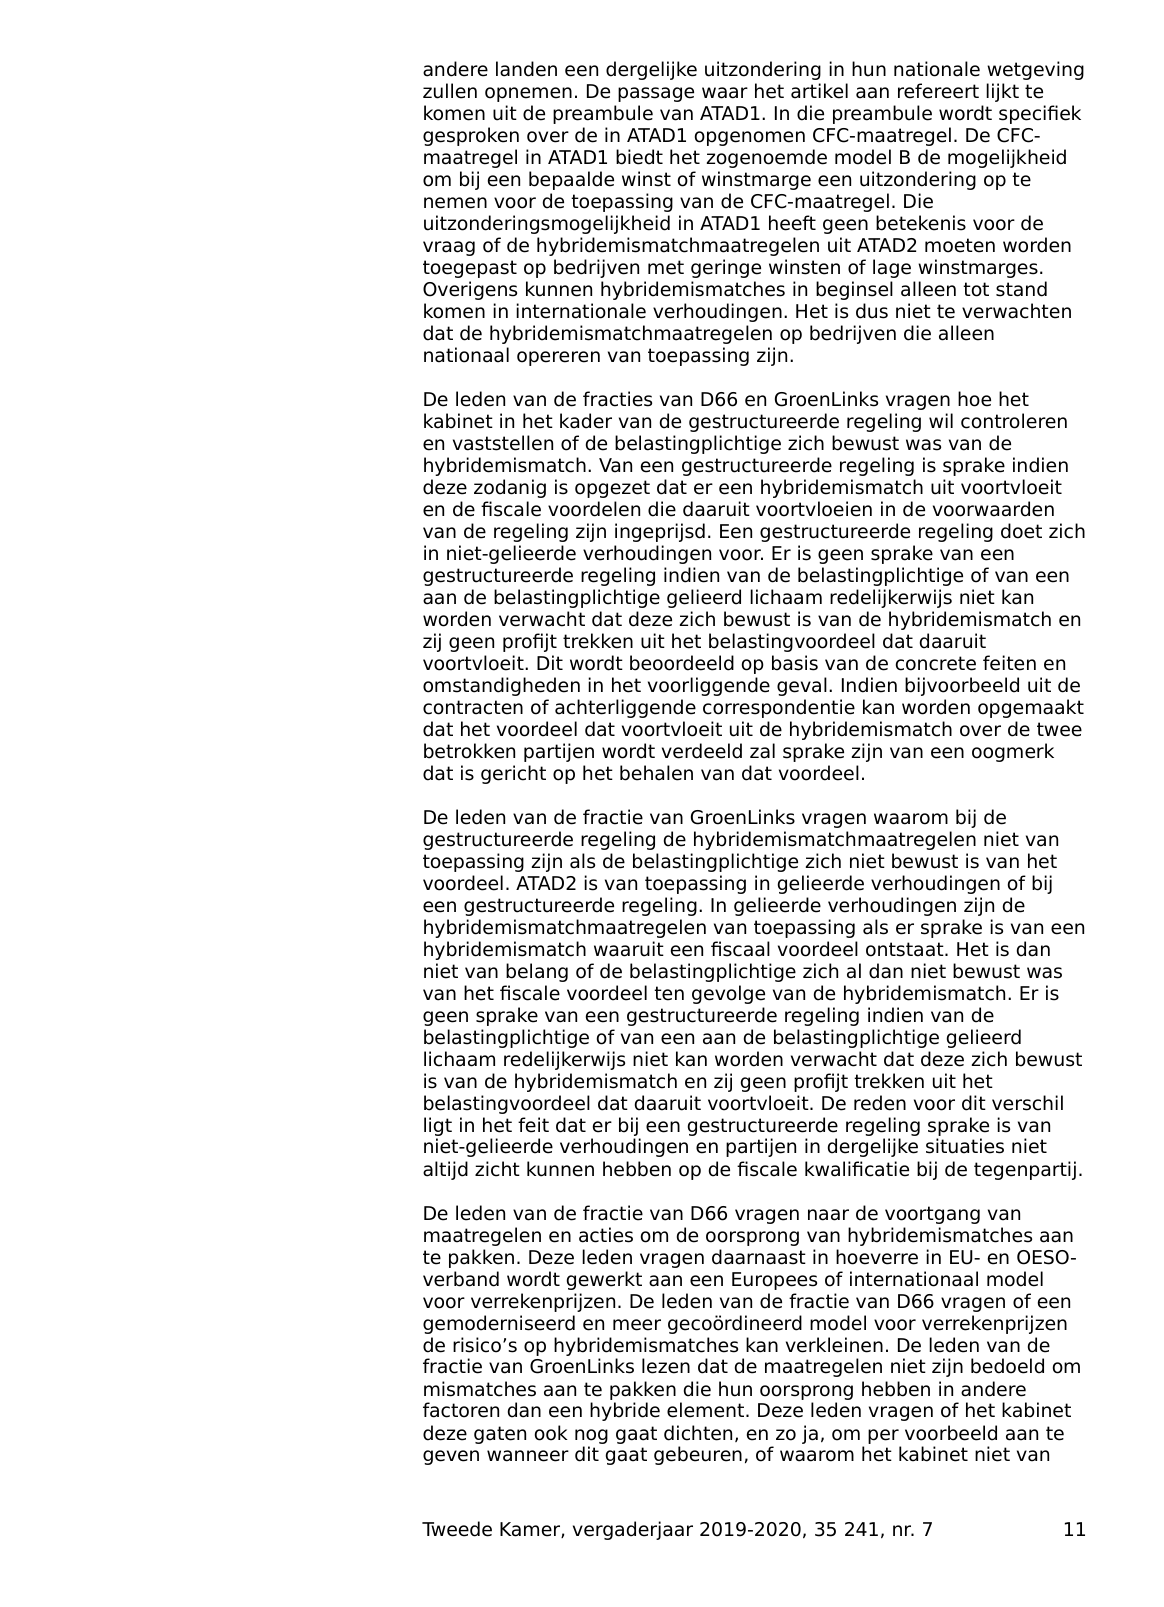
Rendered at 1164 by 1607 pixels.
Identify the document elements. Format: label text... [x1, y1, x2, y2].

text De leden van de fracties van D66 en GroenLinks vragen hoe het kabinet in het kader van de gestructureerde regeling wil controleren en vaststellen of de belastingplichtige zich bewust was van de hybridemismatch. Van een gestructureerde regeling is sprake indien deze zodanig is opgezet dat er een hybridemismatch uit voortvloeit en de fiscale voordelen die daaruit voortvloeien in de voorwaarden van de regeling zijn ingeprijsd. Een gestructureerde regeling doet zich in niet-gelieerde verhoudingen voor. Er is geen sprake van een gestructureerde regeling indien van de belastingplichtige of van een aan de belastingplichtige gelieerd lichaam redelijkerwijs niet kan worden verwacht dat deze zich bewust is van de hybridemismatch en zij geen profijt trekken uit het belastingvoordeel dat daaruit voortvloeit. Dit wordt beoordeeld op basis van de concrete feiten en omstandigheden in het voorliggende geval. Indien bijvoorbeeld uit de contracten of achterliggende correspondentie kan worden opgemaakt dat het voordeel dat voortvloeit uit de hybridemismatch over de twee betrokken partijen wordt verdeeld zal sprake zijn van een oogmerk dat is gericht op het behalen van dat voordeel. [422, 389, 1087, 784]
text andere landen een dergelijke uitzondering in hun nationale wetgeving zullen opnemen. De passage waar het artikel aan refereert lijkt te komen uit de preambule van ATAD1. In die preambule wordt specifiek gesproken over de in ATAD1 opgenomen CFC-maatregel. De CFC-maatregel in ATAD1 biedt het zogenoemde model B de mogelijkheid om bij een bepaalde winst of winstmarge een uitzondering op te nemen voor de toepassing van de CFC-maatregel. Die uitzonderingsmogelijkheid in ATAD1 heeft geen betekenis voor de vraag of de hybridemismatchmaatregelen uit ATAD2 moeten worden toegepast op bedrijven met geringe winsten of lage winstmarges. Overigens kunnen hybridemismatches in beginsel alleen tot stand komen in internationale verhoudingen. Het is dus niet te verwachten dat de hybridemismatchmaatregelen op bedrijven die alleen nationaal opereren van toepassing zijn. [422, 59, 1087, 367]
text De leden van de fractie van GroenLinks vragen waarom bij de gestructureerde regeling de hybridemismatchmaatregelen niet van toepassing zijn als de belastingplichtige zich niet bewust is van het voordeel. ATAD2 is van toepassing in gelieerde verhoudingen of bij een gestructureerde regeling. In gelieerde verhoudingen zijn de hybridemismatchmaatregelen van toepassing als er sprake is van een hybridemismatch waaruit een fiscaal voordeel ontstaat. Het is dan niet van belang of de belastingplichtige zich al dan niet bewust was van het fiscale voordeel ten gevolge van de hybridemismatch. Er is geen sprake van een gestructureerde regeling indien van de belastingplichtige of van een aan de belastingplichtige gelieerd lichaam redelijkerwijs niet kan worden verwacht dat deze zich bewust is van de hybridemismatch en zij geen profijt trekken uit het belastingvoordeel dat daaruit voortvloeit. De reden voor dit verschil ligt in het feit dat er bij een gestructureerde regeling sprake is van niet-gelieerde verhoudingen en partijen in dergelijke situaties niet altijd zicht kunnen hebben op de fiscale kwalificatie bij de tegenpartij. [422, 807, 1087, 1180]
text De leden van de fractie van D66 vragen naar de voortgang van maatregelen en acties om de oorsprong van hybridemismatches aan te pakken. Deze leden vragen daarnaast in hoeverre in EU- en OESO-verband wordt gewerkt aan een Europees of internationaal model voor verrekenprijzen. De leden van de fractie van D66 vragen of een gemoderniseerd en meer gecoördineerd model voor verrekenprijzen de risico’s op hybridemismatches kan verkleinen. De leden van de fractie van GroenLinks lezen dat de maatregelen niet zijn bedoeld om mismatches aan te pakken die hun oorsprong hebben in andere factoren dan een hybride element. Deze leden vragen of het kabinet deze gaten ook nog gaat dichten, en zo ja, om per voorbeeld aan te geven wanneer dit gaat gebeuren, of waarom het kabinet niet van [422, 1203, 1087, 1466]
